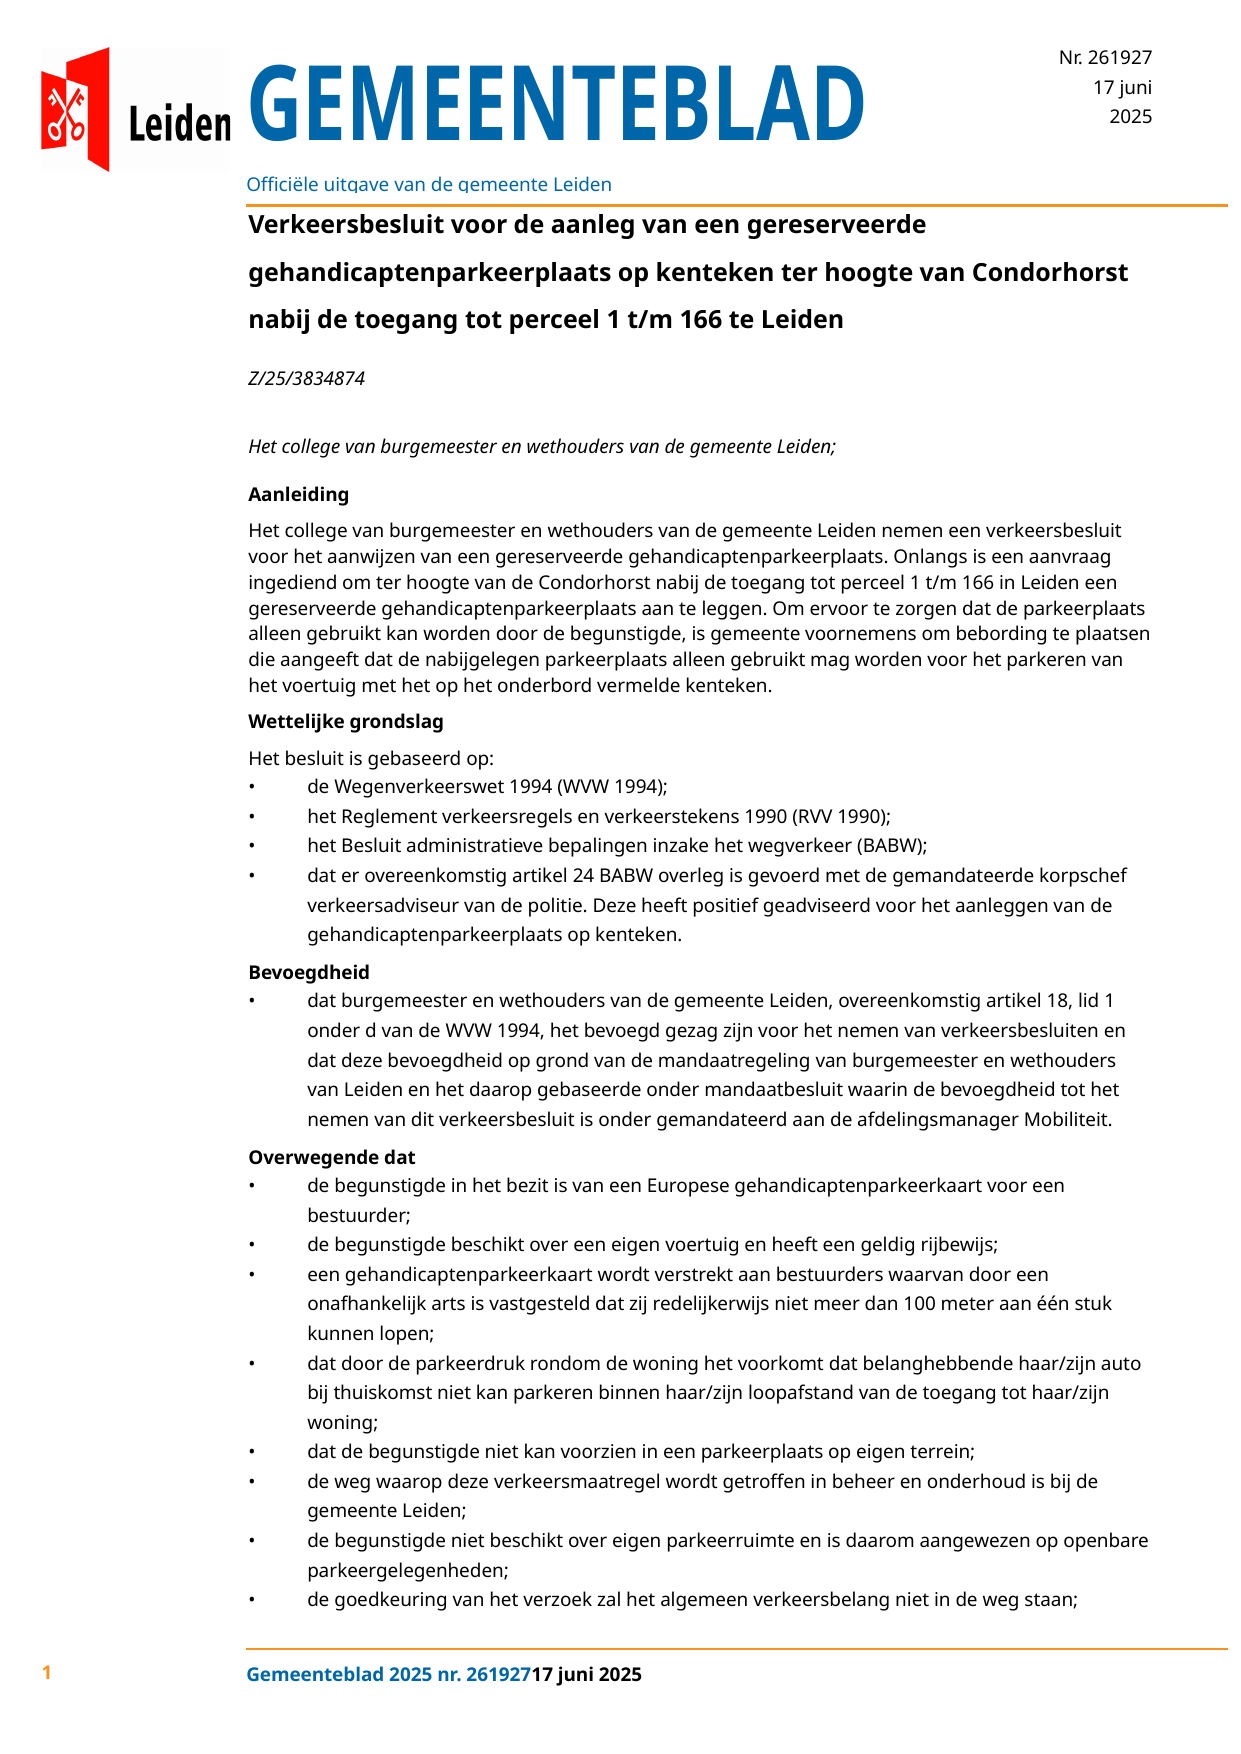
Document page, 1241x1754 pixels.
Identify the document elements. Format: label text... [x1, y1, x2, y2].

list dat er overeenkomstig artikel 24 BABW overleg is gevoerd met de gemandateerde korpschef verkeersadviseur van de politie. Deze heeft positief geadviseerd voor het aanleggen van de gehandicaptenparkeerplaats op kenteken. [248, 862, 1152, 947]
list de goedkeuring van het verzoek zal het algemeen verkeersbelang niet in de weg staan; [248, 1586, 1152, 1612]
text Het college van burgemeester en wethouders van de gemeente Leiden; [248, 433, 1152, 459]
text Bevoegdheid [248, 959, 1152, 985]
text Aanleiding [248, 481, 1152, 507]
list dat burgemeester en wethouders van de gemeente Leiden, overeenkomstig artikel 18, lid 1 onder d van de WVW 1994, het bevoegd gezag zijn voor het nemen van verkeersbesluiten en dat deze bevoegdheid op grond van de mandaatregeling van burgemeester en wethouders van Leiden en het daarop gebaseerde onder mandaatbesluit waarin de bevoegdheid tot het nemen van dit verkeersbesluit is onder gemandateerd aan de afdelingsmanager Mobiliteit. [248, 988, 1152, 1132]
list de begunstigde niet beschikt over eigen parkeerruimte en is daarom aangewezen op openbare parkeergelegenheden; [248, 1527, 1152, 1583]
picture [41, 47, 231, 172]
list dat de begunstigde niet kan voorzien in een parkeerplaats op eigen terrein; [248, 1438, 1152, 1464]
list de begunstigde beschikt over een eigen voertuig en heeft een geldig rijbewijs; [248, 1231, 1152, 1257]
list de Wegenverkeerswet 1994 (WVW 1994); [248, 773, 1152, 799]
text Z/25/3834874 [248, 366, 1152, 391]
list het Besluit administratieve bepalingen inzake het wegverkeer (BABW); [248, 833, 1152, 858]
list het Reglement verkeersregels en verkeerstekens 1990 (RVV 1990); [248, 803, 1152, 829]
list de begunstigde in het bezit is van een Europese gehandicaptenparkeerkaart voor een bestuurder; [248, 1172, 1152, 1228]
text Verkeersbesluit voor de aanleg van een gereserveerde gehandicaptenparkeerplaats op kenteken ter hoogte van Condorhorst nabij de toegang tot perceel 1 t/m 166 te Leiden [248, 207, 1152, 336]
list een gehandicaptenparkeerkaart wordt verstrekt aan bestuurders waarvan door een onafhankelijk arts is vastgesteld dat zij redelijkerwijs niet meer dan 100 meter aan één stuk kunnen lopen; [248, 1261, 1152, 1346]
list dat door de parkeerdruk rondom de woning het voorkomt dat belanghebbende haar/zijn auto bij thuiskomst niet kan parkeren binnen haar/zijn loopafstand van de toegang tot haar/zijn woning; [248, 1350, 1152, 1435]
text Het besluit is gebaseerd op: [248, 745, 1152, 771]
text Wettelijke grondslag [248, 708, 1152, 734]
text Overwegende dat [248, 1144, 1152, 1170]
text Het college van burgemeester en wethouders van de gemeente Leiden nemen een verkeersbesluit voor het aanwijzen van een gereserveerde gehandicaptenparkeerplaats. Onlangs is een aanvraag ingediend om ter hoogte van de Condorhorst nabij de toegang tot perceel 1 t/m 166 in Leiden een gereserveerde gehandicaptenparkeerplaats aan te leggen. Om ervoor te zorgen dat de parkeerplaats alleen gebruikt kan worden door de begunstigde, is gemeente voornemens om bebording te plaatsen die aangeeft dat de nabijgelegen parkeerplaats alleen gebruikt mag worden voor het parkeren van het voertuig met het op het onderbord vermelde kenteken. [248, 517, 1152, 698]
list de weg waarop deze verkeersmaatregel wordt getroffen in beheer en onderhoud is bij de gemeente Leiden; [248, 1468, 1152, 1523]
